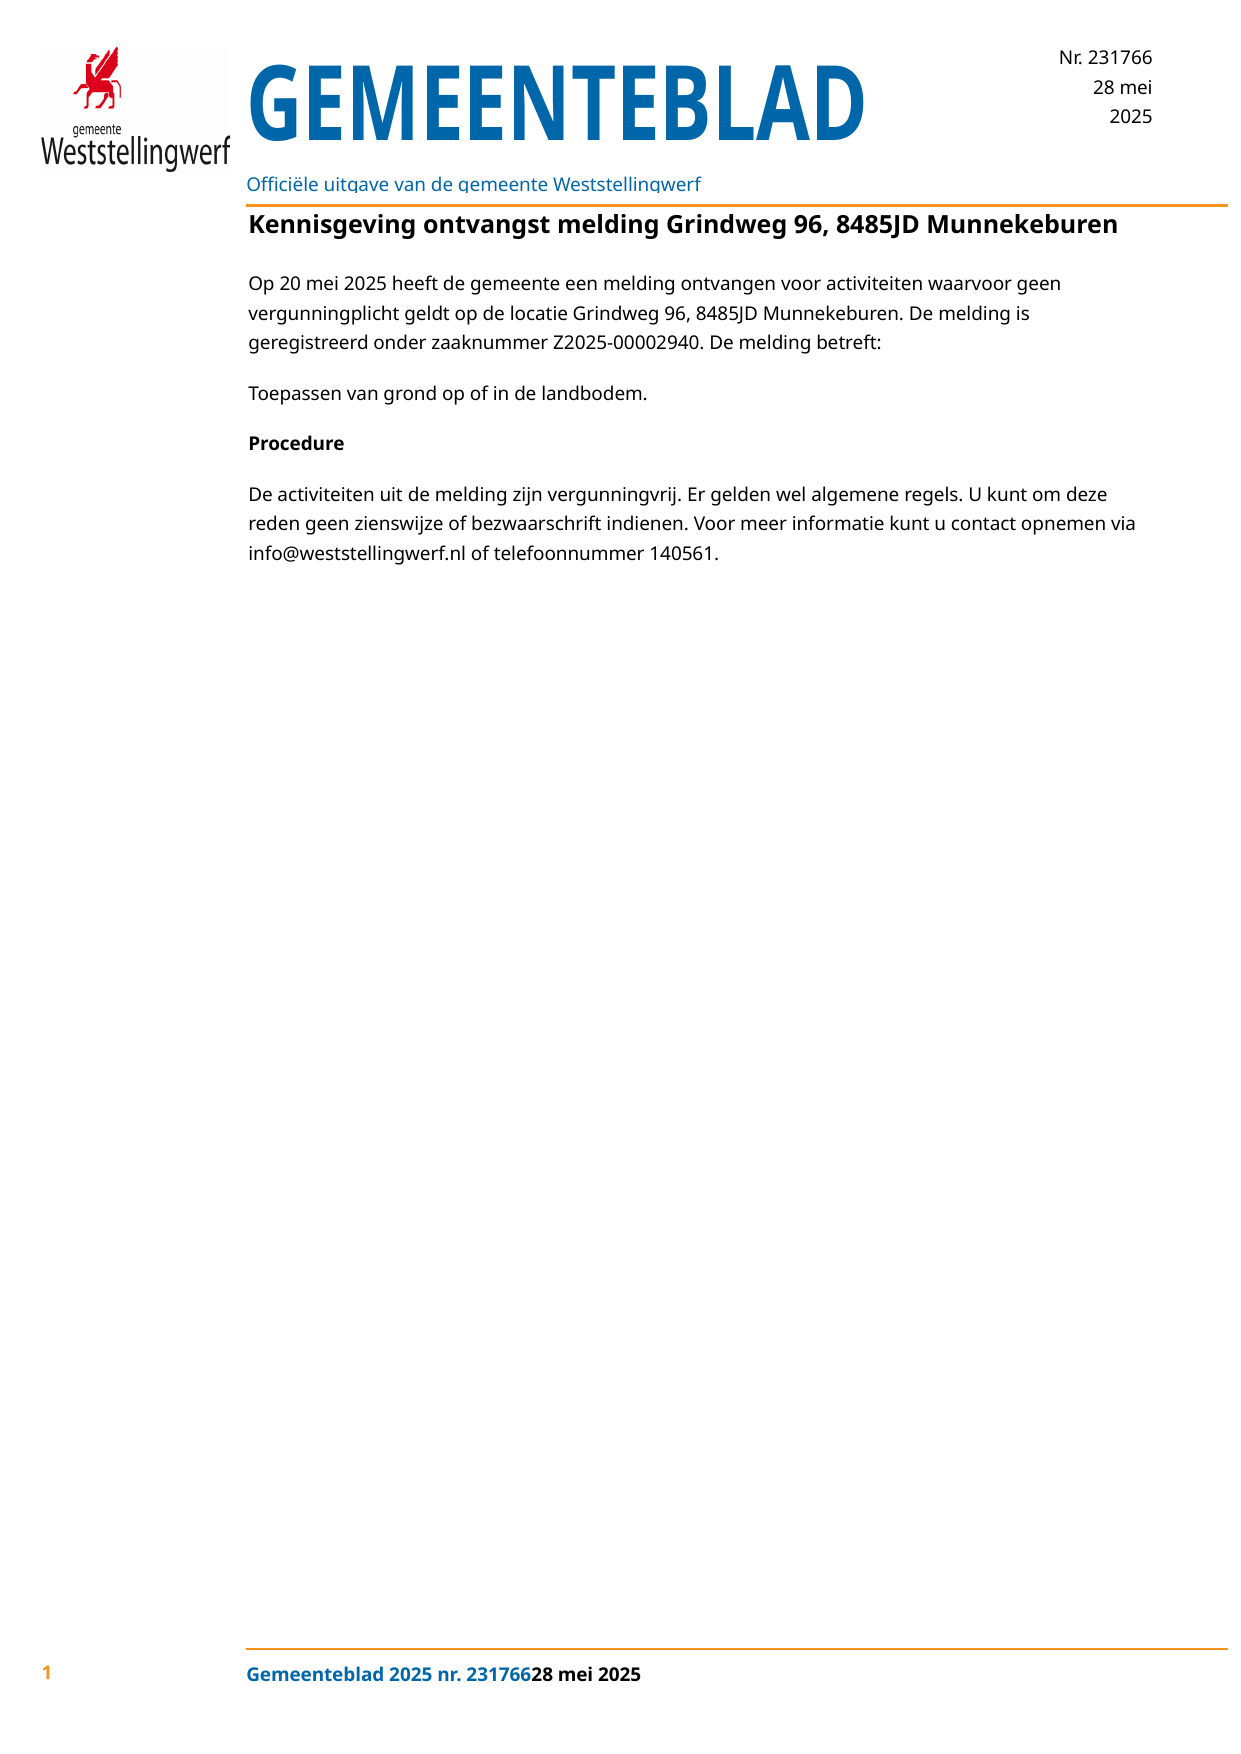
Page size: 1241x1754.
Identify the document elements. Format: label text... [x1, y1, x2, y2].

text De activiteiten uit de melding zijn vergunningvrij. Er gelden wel algemene regels. U kunt om deze reden geen zienswijze of bezwaarschrift indienen. Voor meer informatie kunt u contact opnemen via info@weststellingwerf.nl of telefoonnummer 140561. [248, 481, 1152, 566]
text Toepassen van grond op of in de landbodem. [248, 380, 1152, 406]
text Op 20 mei 2025 heeft de gemeente een melding ontvangen voor activiteiten waarvoor geen vergunningplicht geldt op de locatie Grindweg 96, 8485JD Munnekeburen. De melding is geregistreerd onder zaaknummer Z2025-00002940. De melding betreft: [248, 270, 1152, 355]
picture [41, 47, 231, 172]
text Procedure [248, 430, 1152, 456]
text Kennisgeving ontvangst melding Grindweg 96, 8485JD Munnekeburen [248, 207, 1152, 241]
